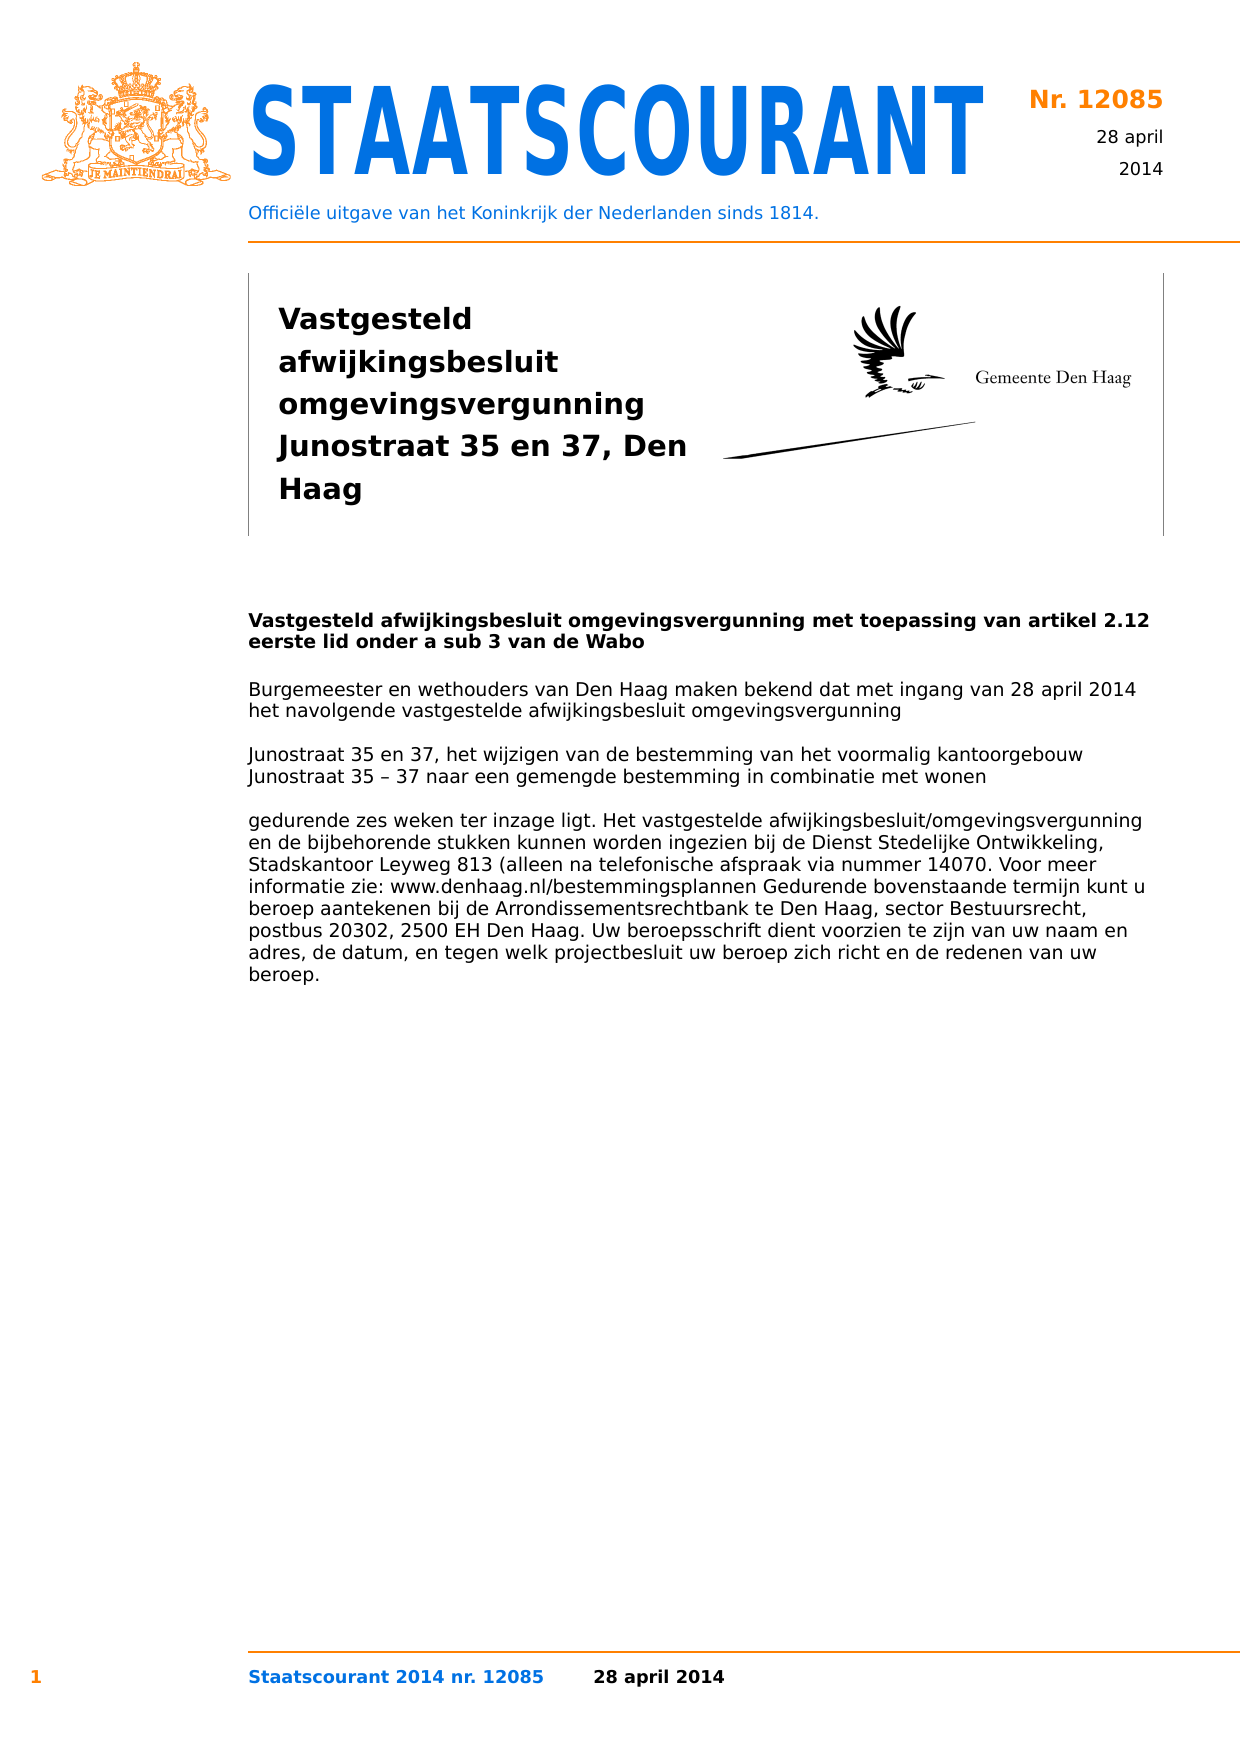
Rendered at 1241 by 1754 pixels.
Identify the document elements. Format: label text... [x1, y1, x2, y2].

picture [720, 302, 1134, 462]
text Burgemeester en wethouders van Den Haag maken bekend dat met ingang van 28 april 2014 het navolgende vastgestelde afwijkingsbesluit omgevingsvergunning [248, 678, 1163, 722]
table_header [25, 62, 248, 241]
subtitle Vastgesteld afwijkingsbesluit omgevingsvergunning met toepassing van artikel 2.12 eerste lid onder a sub 3 van de Wabo [248, 609, 1163, 653]
table_cell 28 april [998, 121, 1240, 153]
text gedurende zes weken ter inzage ligt. Het vastgestelde afwijkingsbesluit/omgevingsvergunning en de bijbehorende stukken kunnen worden ingezien bij de Dienst Stedelijke Ontwikkeling, Stadskantoor Leyweg 813 (alleen na telefonische afspraak via nummer 14070. Voor meer informatie zie: www.denhaag.nl/bestemmingsplannen Gedurende bovenstaande termijn kunt u beroep aantekenen bij de Arrondissementsrechtbank te Den Haag, sector Bestuursrecht, postbus 20302, 2500 EH Den Haag. Uw beroepsschrift dient voorzien te zijn van uw naam en adres, de datum, en tegen welk projectbesluit uw beroep zich richt en de redenen van uw beroep. [248, 810, 1163, 986]
table_header STAATSCOURANT [248, 62, 998, 203]
table_cell Officiële uitgave van het Koninkrijk der Nederlanden sinds 1814. [248, 203, 1240, 241]
picture [41, 62, 231, 186]
text Junostraat 35 en 37, het wijzigen van de bestemming van het voormalig kantoorgebouw Junostraat 35 – 37 naar een gemengde bestemming in combinatie met wonen [248, 744, 1163, 788]
subtitle Vastgesteld afwijkingsbesluit omgevingsvergunning Junostraat 35 en 37, Den Haag [249, 273, 1163, 536]
table_cell 2014 [998, 153, 1240, 203]
table_header Nr. 12085 [998, 62, 1240, 121]
